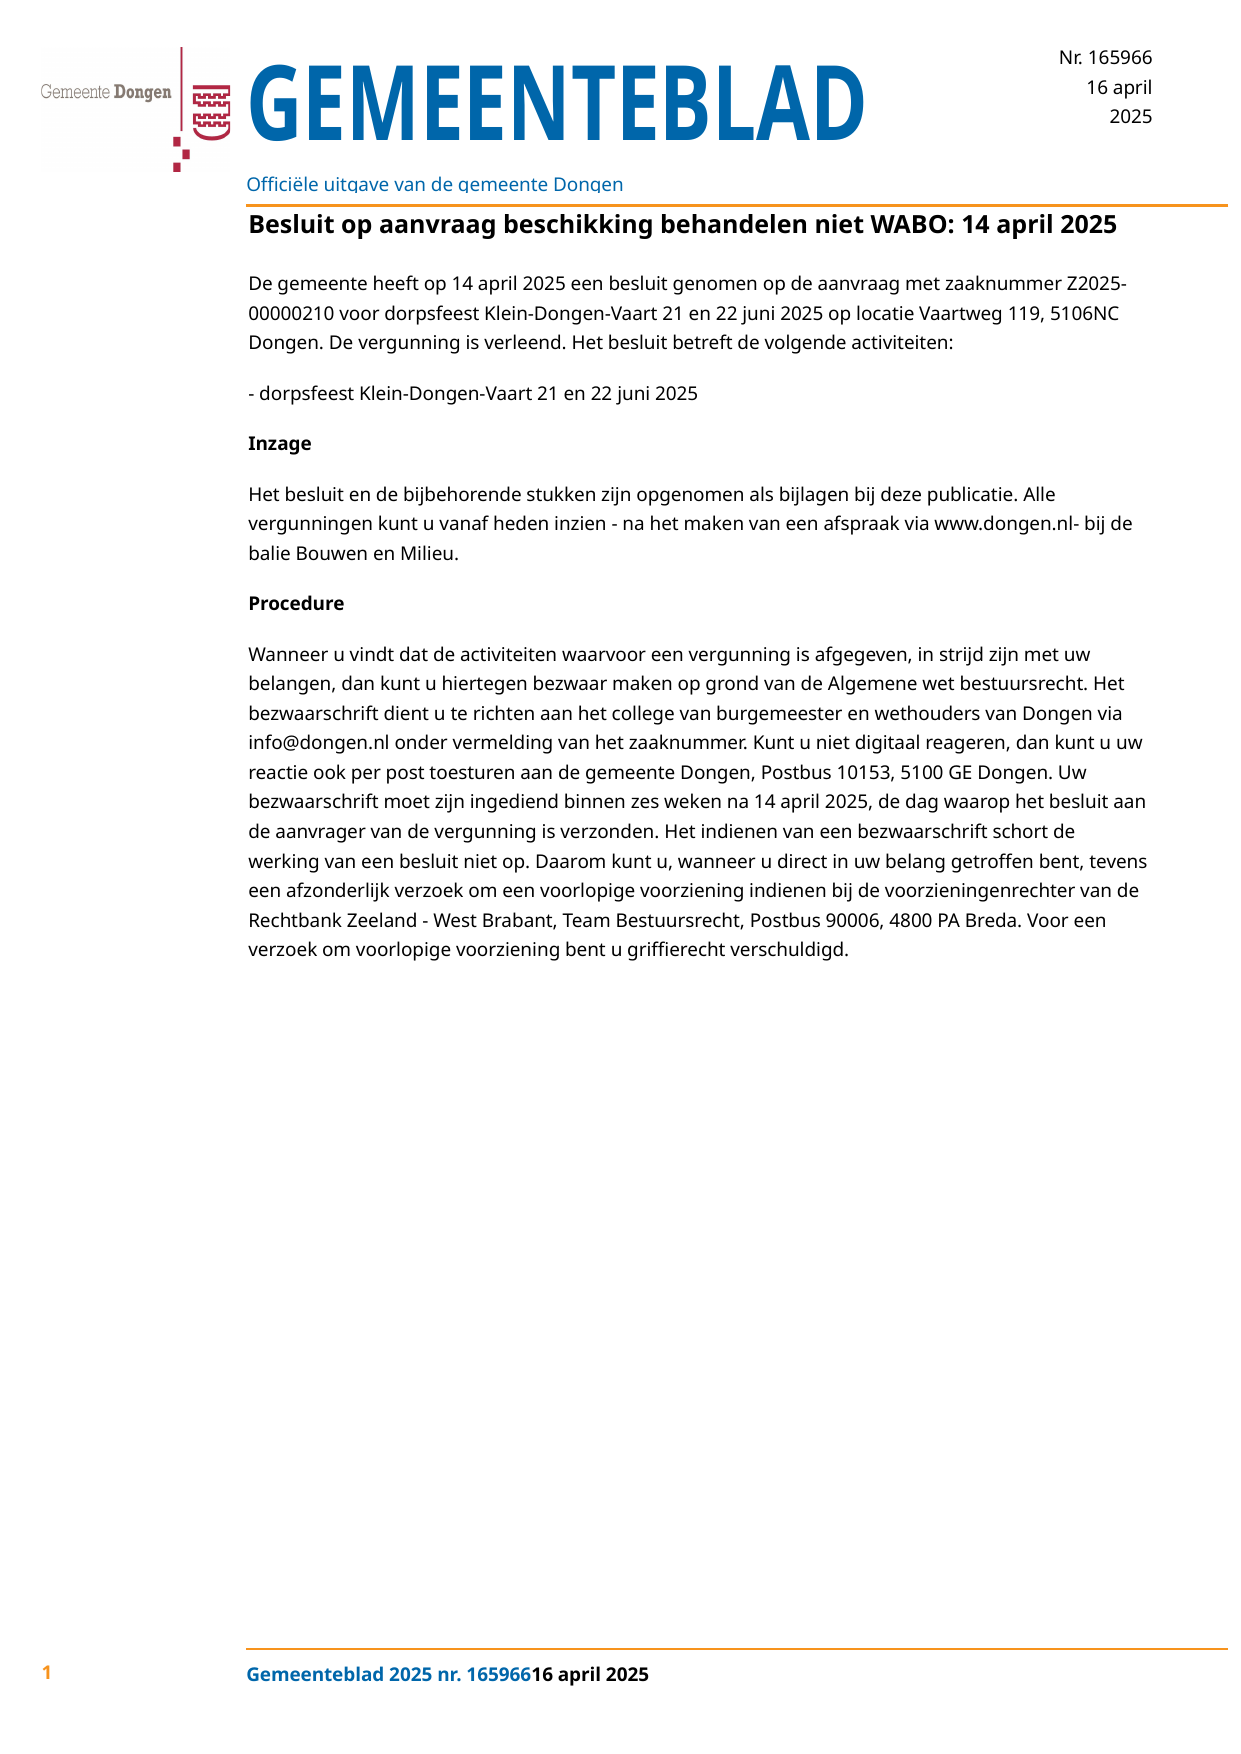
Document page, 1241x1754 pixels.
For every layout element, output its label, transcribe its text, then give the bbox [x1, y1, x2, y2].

text Het besluit en de bijbehorende stukken zijn opgenomen als bijlagen bij deze publicatie. Alle vergunningen kunt u vanaf heden inzien - na het maken van een afspraak via www.dongen.nl- bij de balie Bouwen en Milieu. [248, 481, 1152, 566]
text - dorpsfeest Klein-Dongen-Vaart 21 en 22 juni 2025 [248, 380, 1152, 406]
text Procedure [248, 590, 1152, 616]
text Inzage [248, 430, 1152, 456]
picture [41, 47, 231, 172]
text Besluit op aanvraag beschikking behandelen niet WABO: 14 april 2025 [248, 207, 1152, 241]
text Wanneer u vindt dat de activiteiten waarvoor een vergunning is afgegeven, in strijd zijn met uw belangen, dan kunt u hiertegen bezwaar maken op grond van de Algemene wet bestuursrecht. Het bezwaarschrift dient u te richten aan het college van burgemeester en wethouders van Dongen via info@dongen.nl onder vermelding van het zaaknummer. Kunt u niet digitaal reageren, dan kunt u uw reactie ook per post toesturen aan de gemeente Dongen, Postbus 10153, 5100 GE Dongen. Uw bezwaarschrift moet zijn ingediend binnen zes weken na 14 april 2025, de dag waarop het besluit aan de aanvrager van de vergunning is verzonden. Het indienen van een bezwaarschrift schort de werking van een besluit niet op. Daarom kunt u, wanneer u direct in uw belang getroffen bent, tevens een afzonderlijk verzoek om een voorlopige voorziening indienen bij de voorzieningenrechter van de Rechtbank Zeeland - West Brabant, Team Bestuursrecht, Postbus 90006, 4800 PA Breda. Voor een verzoek om voorlopige voorziening bent u griffierecht verschuldigd. [248, 641, 1152, 962]
text De gemeente heeft op 14 april 2025 een besluit genomen op de aanvraag met zaaknummer Z2025-00000210 voor dorpsfeest Klein-Dongen-Vaart 21 en 22 juni 2025 op locatie Vaartweg 119, 5106NC Dongen. De vergunning is verleend. Het besluit betreft de volgende activiteiten: [248, 270, 1152, 355]
